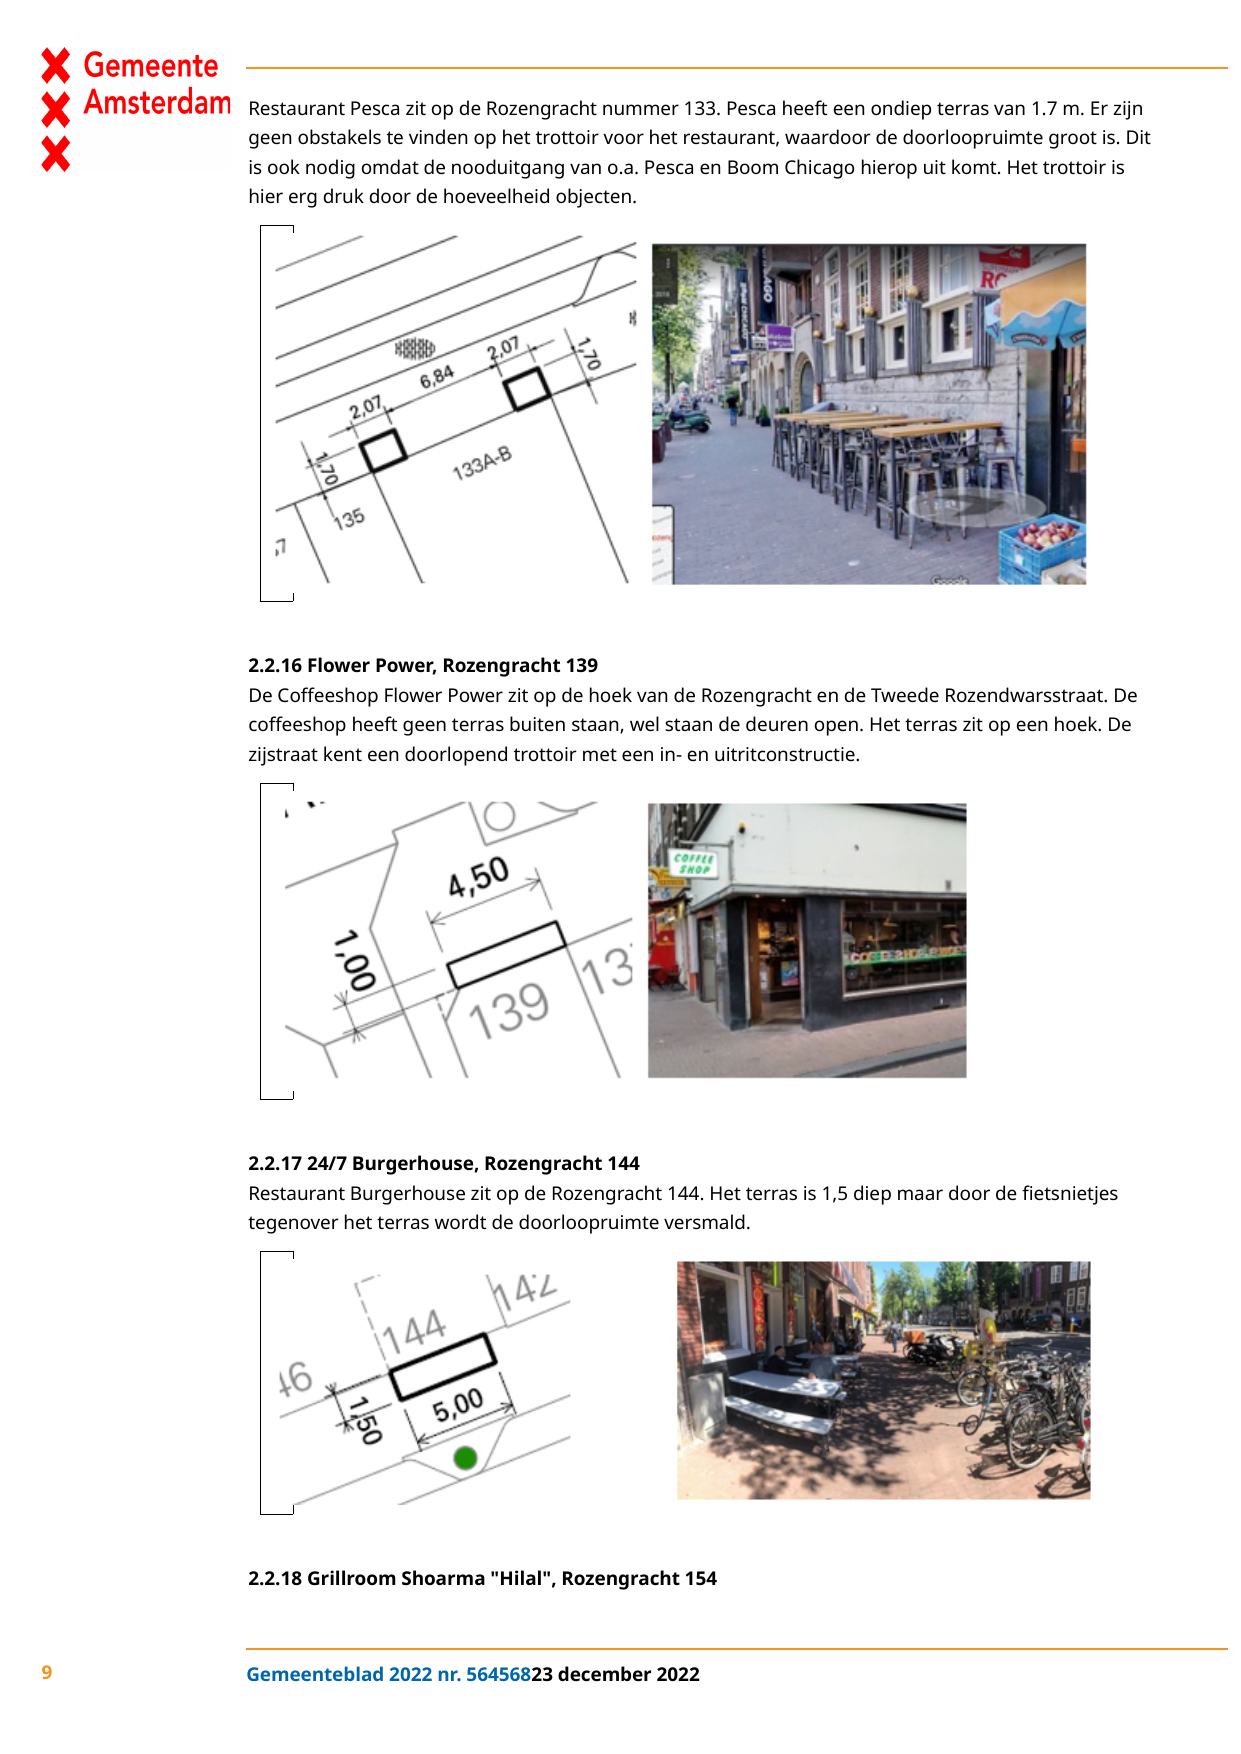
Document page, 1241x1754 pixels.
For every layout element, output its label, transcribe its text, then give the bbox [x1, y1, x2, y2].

text De Coffeeshop Flower Power zit op de hoek van de Rozengracht en de Tweede Rozendwarsstraat. De coffeeshop heeft geen terras buiten staan, wel staan de deuren open. Het terras zit op een hoek. De zijstraat kent een doorlopend trottoir met een in- en uitritconstructie. [248, 682, 1152, 767]
text 2.2.16 Flower Power, Rozengracht 139 [248, 652, 1152, 678]
picture [268, 1259, 1096, 1505]
picture [41, 47, 231, 172]
text 2.2.17 24/7 Burgerhouse, Rozengracht 144 [248, 1150, 1152, 1176]
text 2.2.18 Grillroom Shoarma "Hilal", Rozengracht 154 [248, 1565, 1152, 1591]
picture [268, 233, 1096, 593]
text Restaurant Pesca zit op de Rozengracht nummer 133. Pesca heeft een ondiep terras van 1.7 m. Er zijn geen obstakels te vinden op het trottoir voor het restaurant, waardoor de doorloopruimte groot is. Dit is ook nodig omdat de nooduitgang van o.a. Pesca en Boom Chicago hierop uit komt. Het trottoir is hier erg druk door de hoeveelheid objecten. [248, 95, 1152, 209]
text Restaurant Burgerhouse zit op de Rozengracht 144. Het terras is 1,5 diep maar door de fietsnietjes tegenover het terras wordt de doorloopruimte versmald. [248, 1180, 1152, 1235]
picture [268, 791, 978, 1091]
